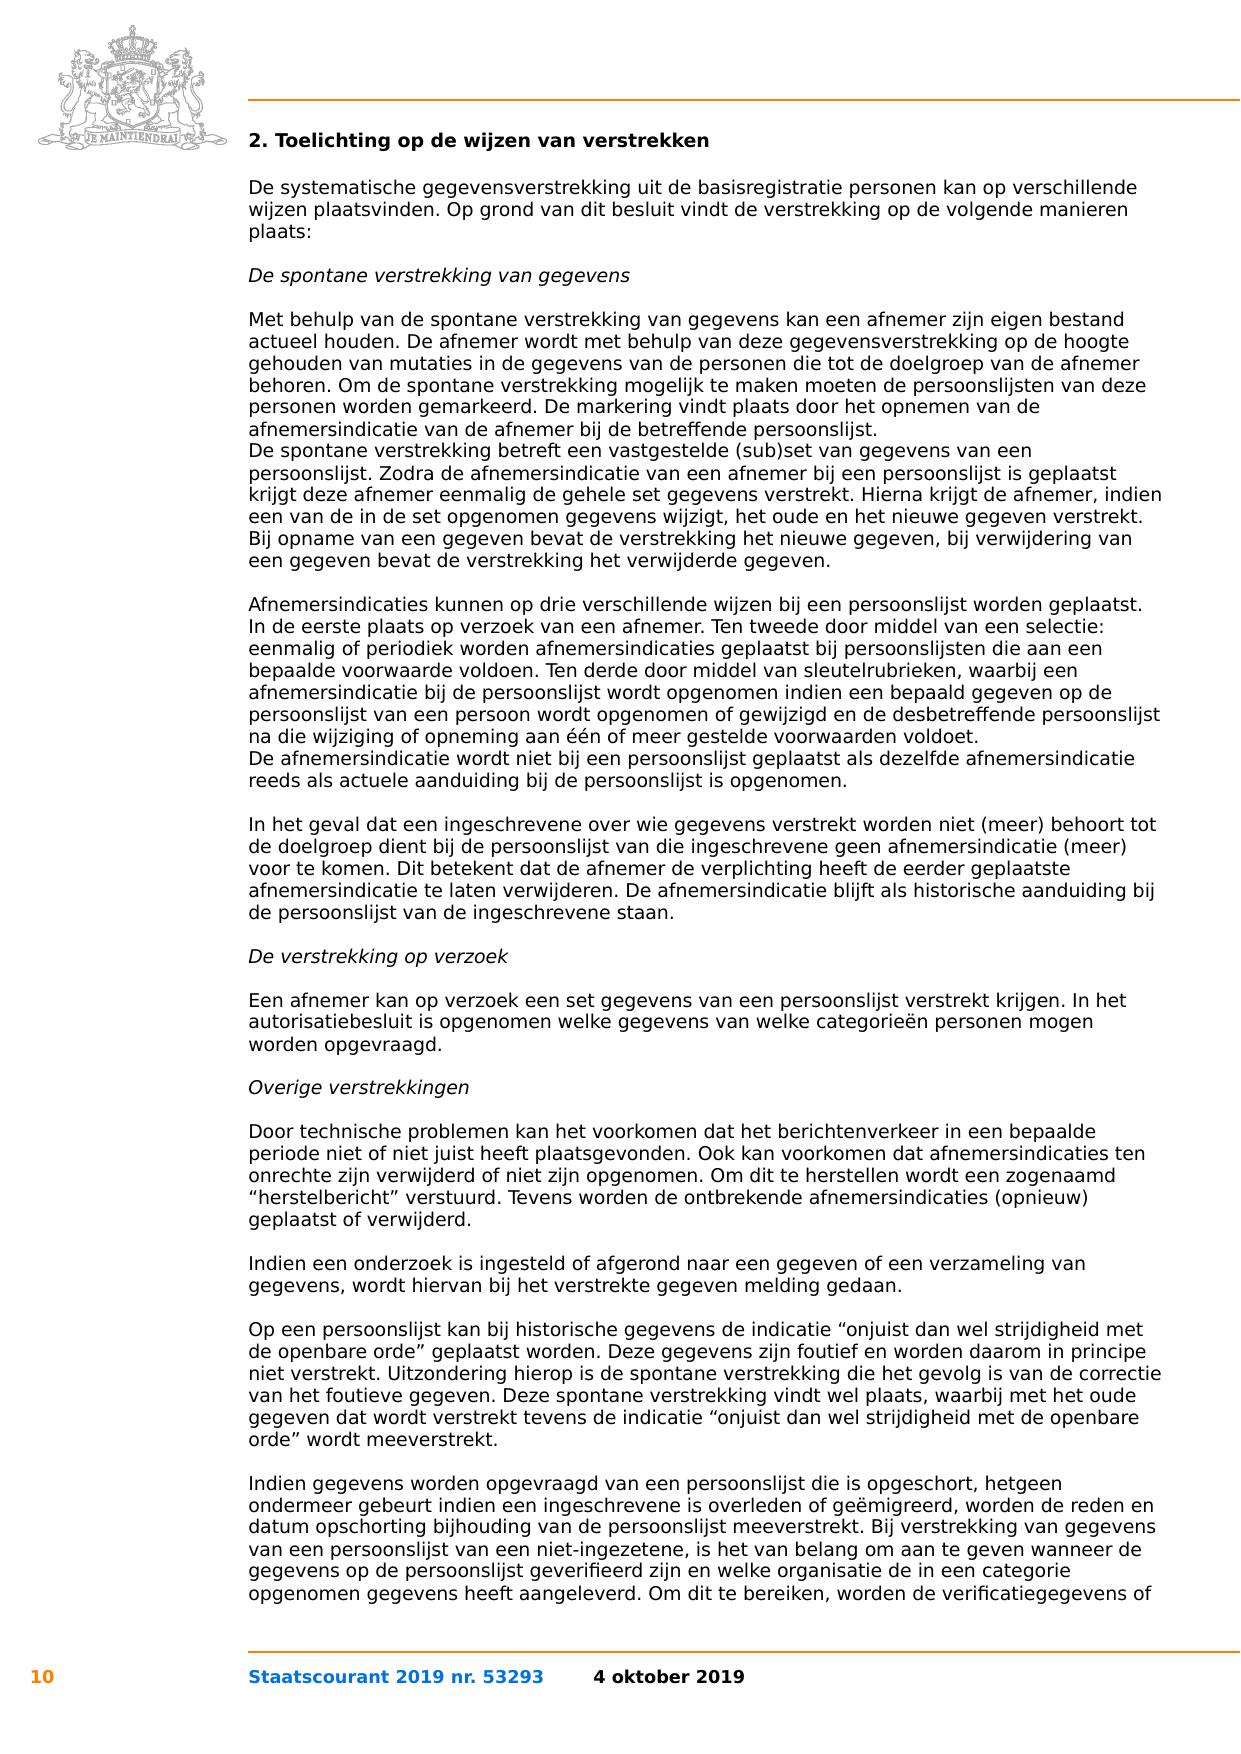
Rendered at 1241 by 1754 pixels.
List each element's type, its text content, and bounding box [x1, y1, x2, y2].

text Indien gegevens worden opgevraagd van een persoonslijst die is opgeschort, hetgeen ondermeer gebeurt indien een ingeschrevene is overleden of geëmigreerd, worden de reden en datum opschorting bijhouding van de persoonslijst meeverstrekt. Bij verstrekking van gegevens van een persoonslijst van een niet-ingezetene, is het van belang om aan te geven wanneer de gegevens op de persoonslijst geverifieerd zijn en welke organisatie de in een categorie opgenomen gegevens heeft aangeleverd. Om dit te bereiken, worden de verificatiegegevens of [248, 1472, 1163, 1604]
text Indien een onderzoek is ingesteld of afgerond naar een gegeven of een verzameling van gegevens, wordt hiervan bij het verstrekte gegeven melding gedaan. [248, 1253, 1163, 1297]
subtitle Overige verstrekkingen [248, 1077, 1163, 1099]
text De afnemersindicatie wordt niet bij een persoonslijst geplaatst als dezelfde afnemersindicatie reeds als actuele aanduiding bij de persoonslijst is opgenomen. [248, 748, 1163, 792]
text In het geval dat een ingeschrevene over wie gegevens verstrekt worden niet (meer) behoort tot de doelgroep dient bij de persoonslijst van die ingeschrevene geen afnemersindicatie (meer) voor te komen. Dit betekent dat de afnemer de verplichting heeft de eerder geplaatste afnemersindicatie te laten verwijderen. De afnemersindicatie blijft als historische aanduiding bij de persoonslijst van de ingeschrevene staan. [248, 814, 1163, 924]
subtitle De verstrekking op verzoek [248, 946, 1163, 968]
subtitle De spontane verstrekking van gegevens [248, 265, 1163, 287]
text Een afnemer kan op verzoek een set gegevens van een persoonslijst verstrekt krijgen. In het autorisatiebesluit is opgenomen welke gegevens van welke categorieën personen mogen worden opgevraagd. [248, 989, 1163, 1055]
text Op een persoonslijst kan bij historische gegevens de indicatie “onjuist dan wel strijdigheid met de openbare orde” geplaatst worden. Deze gegevens zijn foutief en worden daarom in principe niet verstrekt. Uitzondering hierop is de spontane verstrekking die het gevolg is van de correctie van het foutieve gegeven. Deze spontane verstrekking vindt wel plaats, waarbij met het oude gegeven dat wordt verstrekt tevens de indicatie “onjuist dan wel strijdigheid met de openbare orde” wordt meeverstrekt. [248, 1319, 1163, 1451]
text Door technische problemen kan het voorkomen dat het berichtenverkeer in een bepaalde periode niet of niet juist heeft plaatsgevonden. Ook kan voorkomen dat afnemersindicaties ten onrechte zijn verwijderd of niet zijn opgenomen. Om dit te herstellen wordt een zogenaamd “herstelbericht” verstuurd. Tevens worden de ontbrekende afnemersindicaties (opnieuw) geplaatst of verwijderd. [248, 1121, 1163, 1231]
text De spontane verstrekking betreft een vastgestelde (sub)set van gegevens van een persoonslijst. Zodra de afnemersindicatie van een afnemer bij een persoonslijst is geplaatst krijgt deze afnemer eenmalig de gehele set gegevens verstrekt. Hierna krijgt de afnemer, indien een van de in de set opgenomen gegevens wijzigt, het oude en het nieuwe gegeven verstrekt. Bij opname van een gegeven bevat de verstrekking het nieuwe gegeven, bij verwijdering van een gegeven bevat de verstrekking het verwijderde gegeven. [248, 440, 1163, 572]
text Afnemersindicaties kunnen op drie verschillende wijzen bij een persoonslijst worden geplaatst. In de eerste plaats op verzoek van een afnemer. Ten tweede door middel van een selectie: eenmalig of periodiek worden afnemersindicaties geplaatst bij persoonslijsten die aan een bepaalde voorwaarde voldoen. Ten derde door middel van sleutelrubrieken, waarbij een afnemersindicatie bij de persoonslijst wordt opgenomen indien een bepaald gegeven op de persoonslijst van een persoon wordt opgenomen of gewijzigd en de desbetreffende persoonslijst na die wijziging of opneming aan één of meer gestelde voorwaarden voldoet. [248, 594, 1163, 748]
text Met behulp van de spontane verstrekking van gegevens kan een afnemer zijn eigen bestand actueel houden. De afnemer wordt met behulp van deze gegevensverstrekking op de hoogte gehouden van mutaties in de gegevens van de personen die tot de doelgroep van de afnemer behoren. Om de spontane verstrekking mogelijk te maken moeten de persoonslijsten van deze personen worden gemarkeerd. De markering vindt plaats door het opnemen van de afnemersindicatie van de afnemer bij de betreffende persoonslijst. [248, 308, 1163, 440]
text De systematische gegevensverstrekking uit de basisregistratie personen kan op verschillende wijzen plaatsvinden. Op grond van dit besluit vindt de verstrekking op de volgende manieren plaats: [248, 177, 1163, 243]
subtitle 2. Toelichting op de wijzen van verstrekken [248, 130, 1163, 152]
picture [38, 25, 227, 150]
